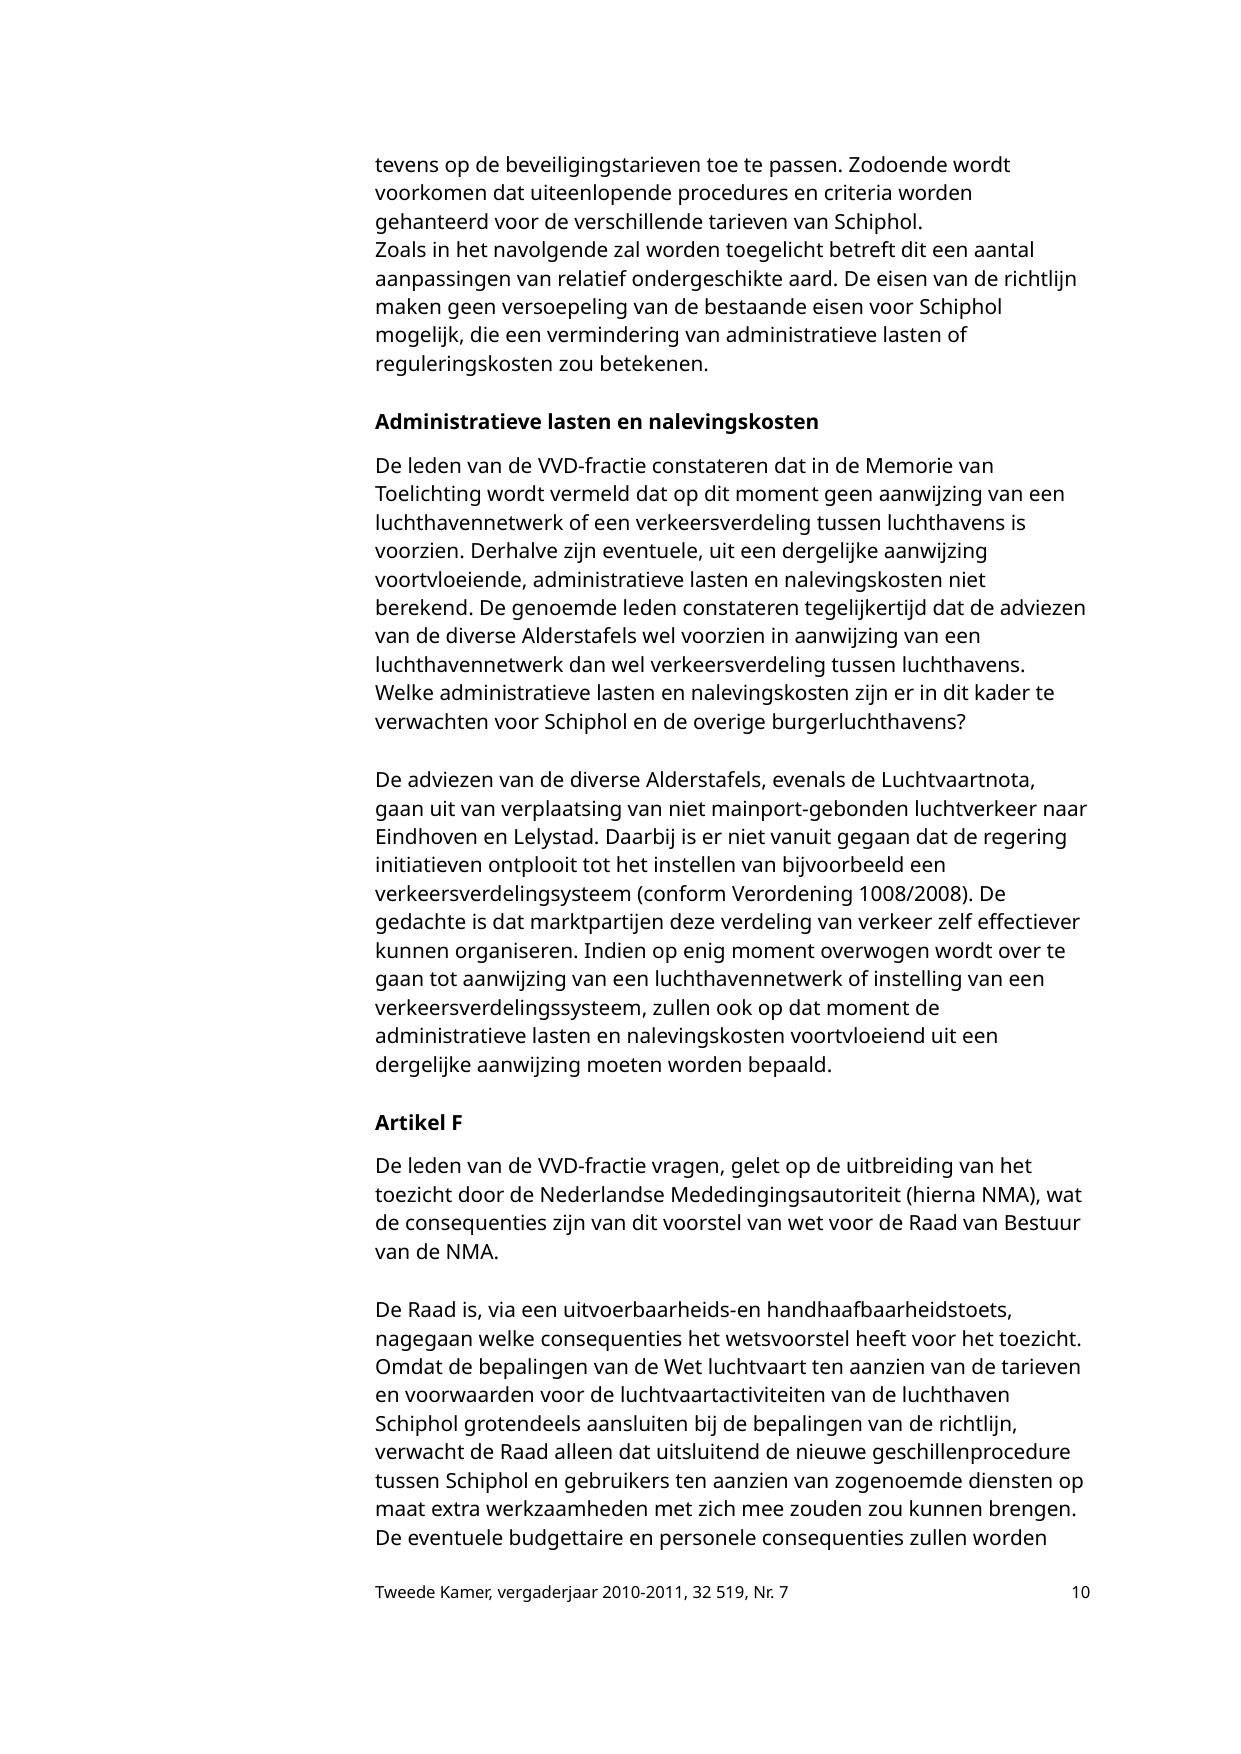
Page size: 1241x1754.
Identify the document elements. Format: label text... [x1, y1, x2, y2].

text tevens op de beveiligingstarieven toe te passen. Zodoende wordt voorkomen dat uiteenlopende procedures en criteria worden gehanteerd voor de verschillende tarieven van Schiphol. [375, 150, 1090, 235]
text De leden van de VVD-fractie constateren dat in de Memorie van Toelichting wordt vermeld dat op dit moment geen aanwijzing van een luchthavennetwerk of een verkeersverdeling tussen luchthavens is voorzien. Derhalve zijn eventuele, uit een dergelijke aanwijzing voortvloeiende, administratieve lasten en nalevingskosten niet berekend. De genoemde leden constateren tegelijkertijd dat de adviezen van de diverse Alderstafels wel voorzien in aanwijzing van een luchthavennetwerk dan wel verkeersverdeling tussen luchthavens. Welke administratieve lasten en nalevingskosten zijn er in dit kader te verwachten voor Schiphol en de overige burgerluchthavens? [375, 451, 1090, 735]
text Zoals in het navolgende zal worden toegelicht betreft dit een aantal aanpassingen van relatief ondergeschikte aard. De eisen van de richtlijn maken geen versoepeling van de bestaande eisen voor Schiphol mogelijk, die een vermindering van administratieve lasten of reguleringskosten zou betekenen. [375, 235, 1090, 377]
text De leden van de VVD-fractie vragen, gelet op de uitbreiding van het toezicht door de Nederlandse Mededingingsautoriteit (hierna NMA), wat de consequenties zijn van dit voorstel van wet voor de Raad van Bestuur van de NMA. [375, 1152, 1090, 1265]
text De adviezen van de diverse Alderstafels, evenals de Luchtvaartnota, gaan uit van verplaatsing van niet mainport-gebonden luchtverkeer naar Eindhoven en Lelystad. Daarbij is er niet vanuit gegaan dat de regering initiatieven ontplooit tot het instellen van bijvoorbeeld een verkeersverdelingsysteem (conform Verordening 1008/2008). De gedachte is dat marktpartijen deze verdeling van verkeer zelf effectiever kunnen organiseren. Indien op enig moment overwogen wordt over te gaan tot aanwijzing van een luchthavennetwerk of instelling van een verkeersverdelingssysteem, zullen ook op dat moment de administratieve lasten en nalevingskosten voortvloeiend uit een dergelijke aanwijzing moeten worden bepaald. [375, 765, 1090, 1078]
text Administratieve lasten en nalevingskosten [375, 407, 1090, 436]
text Artikel F [375, 1108, 1090, 1137]
text De Raad is, via een uitvoerbaarheids-en handhaafbaarheidstoets, nagegaan welke consequenties het wetsvoorstel heeft voor het toezicht. Omdat de bepalingen van de Wet luchtvaart ten aanzien van de tarieven en voorwaarden voor de luchtvaartactiviteiten van de luchthaven Schiphol grotendeels aansluiten bij de bepalingen van de richtlijn, verwacht de Raad alleen dat uitsluitend de nieuwe geschillenprocedure tussen Schiphol en gebruikers ten aanzien van zogenoemde diensten op maat extra werkzaamheden met zich mee zouden zou kunnen brengen. De eventuele budgettaire en personele consequenties zullen worden [375, 1295, 1090, 1551]
